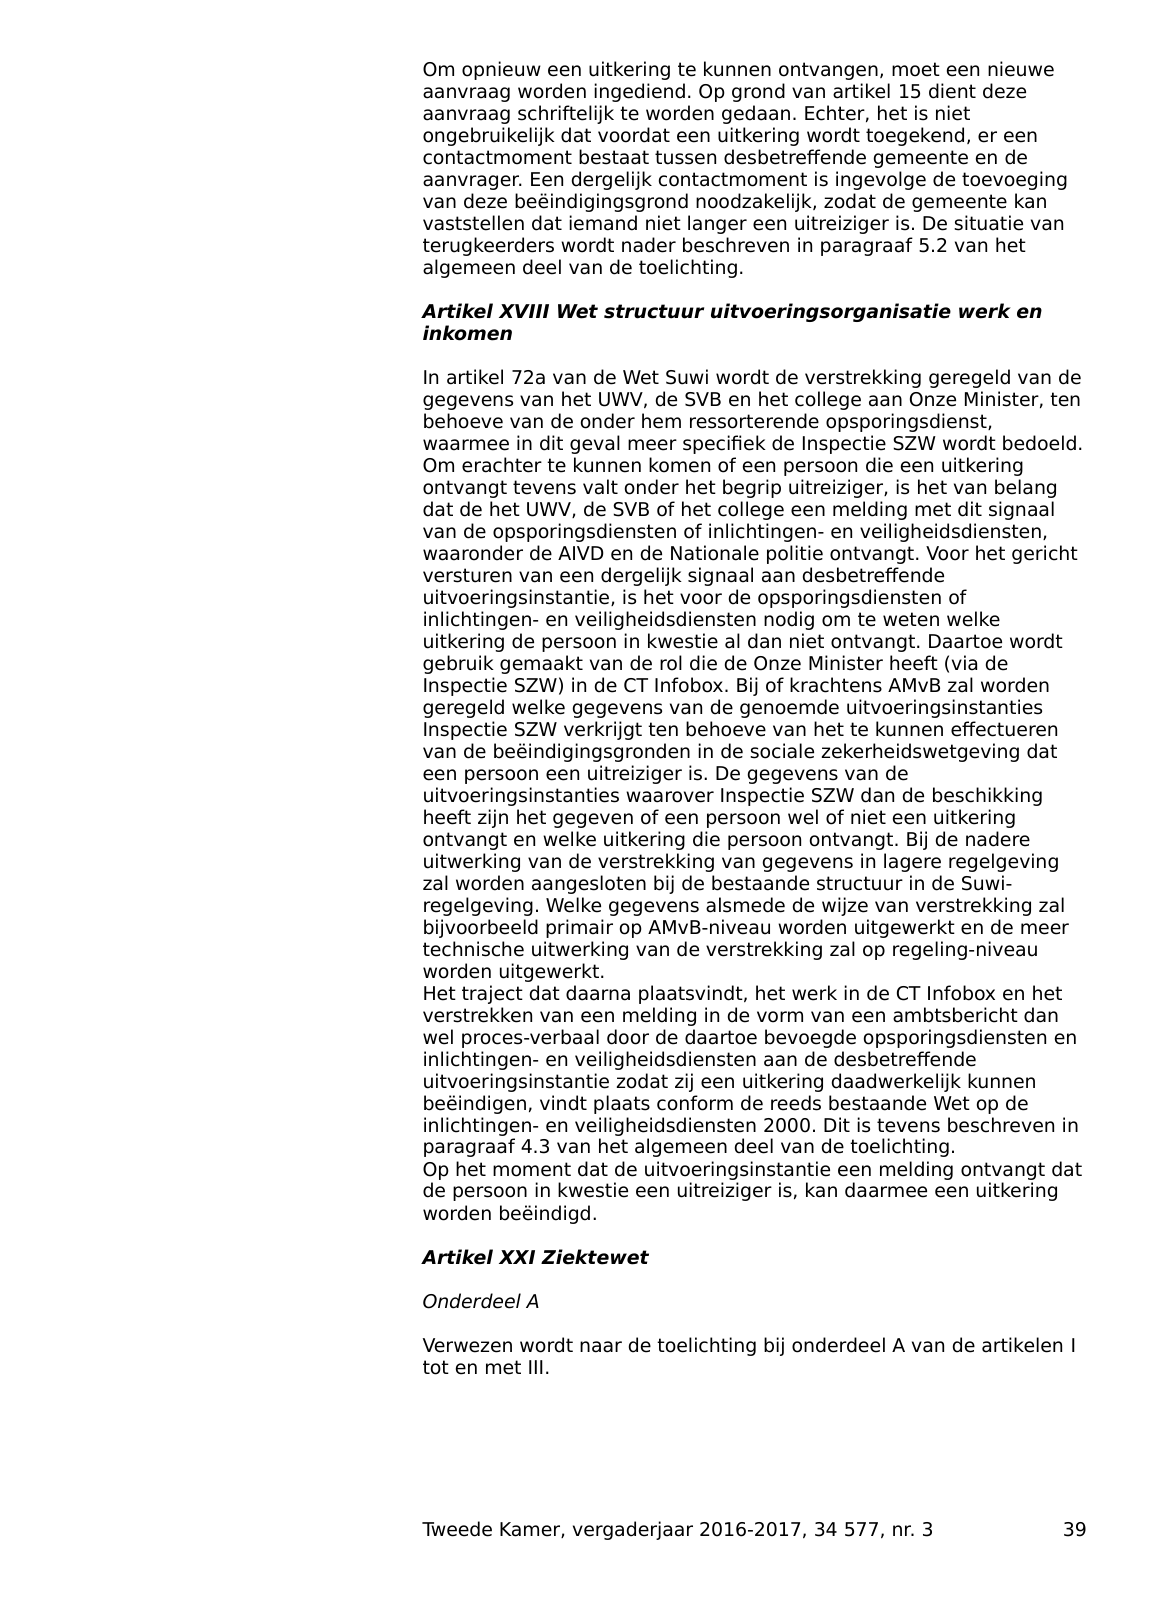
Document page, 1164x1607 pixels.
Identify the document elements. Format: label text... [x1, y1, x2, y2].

subtitle Onderdeel A [422, 1291, 1087, 1313]
text Om opnieuw een uitkering te kunnen ontvangen, moet een nieuwe aanvraag worden ingediend. Op grond van artikel 15 dient deze aanvraag schriftelijk te worden gedaan. Echter, het is niet ongebruikelijk dat voordat een uitkering wordt toegekend, er een contactmoment bestaat tussen desbetreffende gemeente en de aanvrager. Een dergelijk contactmoment is ingevolge de toevoeging van deze beëindigingsgrond noodzakelijk, zodat de gemeente kan vaststellen dat iemand niet langer een uitreiziger is. De situatie van terugkeerders wordt nader beschreven in paragraaf 5.2 van het algemeen deel van de toelichting. [422, 59, 1087, 279]
subtitle Artikel XVIII Wet structuur uitvoeringsorganisatie werk en inkomen [422, 301, 1087, 345]
subtitle Artikel XXI Ziektewet [422, 1247, 1087, 1268]
text In artikel 72a van de Wet Suwi wordt de verstrekking geregeld van de gegevens van het UWV, de SVB en het college aan Onze Minister, ten behoeve van de onder hem ressorterende opsporingsdienst, waarmee in dit geval meer specifiek de Inspectie SZW wordt bedoeld. Om erachter te kunnen komen of een persoon die een uitkering ontvangt tevens valt onder het begrip uitreiziger, is het van belang dat de het UWV, de SVB of het college een melding met dit signaal van de opsporingsdiensten of inlichtingen- en veiligheidsdiensten, waaronder de AIVD en de Nationale politie ontvangt. Voor het gericht versturen van een dergelijk signaal aan desbetreffende uitvoeringsinstantie, is het voor de opsporingsdiensten of inlichtingen- en veiligheidsdiensten nodig om te weten welke uitkering de persoon in kwestie al dan niet ontvangt. Daartoe wordt gebruik gemaakt van de rol die de Onze Minister heeft (via de Inspectie SZW) in de CT Infobox. Bij of krachtens AMvB zal worden geregeld welke gegevens van de genoemde uitvoeringsinstanties Inspectie SZW verkrijgt ten behoeve van het te kunnen effectueren van de beëindigingsgronden in de sociale zekerheidswetgeving dat een persoon een uitreiziger is. De gegevens van de uitvoeringsinstanties waarover Inspectie SZW dan de beschikking heeft zijn het gegeven of een persoon wel of niet een uitkering ontvangt en welke uitkering die persoon ontvangt. Bij de nadere uitwerking van de verstrekking van gegevens in lagere regelgeving zal worden aangesloten bij de bestaande structuur in de Suwi-regelgeving. Welke gegevens alsmede de wijze van verstrekking zal bijvoorbeeld primair op AMvB-niveau worden uitgewerkt en de meer technische uitwerking van de verstrekking zal op regeling-niveau worden uitgewerkt. [422, 367, 1087, 983]
text Verwezen wordt naar de toelichting bij onderdeel A van de artikelen I tot en met III. [422, 1335, 1087, 1379]
text Op het moment dat de uitvoeringsinstantie een melding ontvangt dat de persoon in kwestie een uitreiziger is, kan daarmee een uitkering worden beëindigd. [422, 1158, 1087, 1224]
text Het traject dat daarna plaatsvindt, het werk in de CT Infobox en het verstrekken van een melding in de vorm van een ambtsbericht dan wel proces-verbaal door de daartoe bevoegde opsporingsdiensten en inlichtingen- en veiligheidsdiensten aan de desbetreffende uitvoeringsinstantie zodat zij een uitkering daadwerkelijk kunnen beëindigen, vindt plaats conform de reeds bestaande Wet op de inlichtingen- en veiligheidsdiensten 2000. Dit is tevens beschreven in paragraaf 4.3 van het algemeen deel van de toelichting. [422, 983, 1087, 1158]
